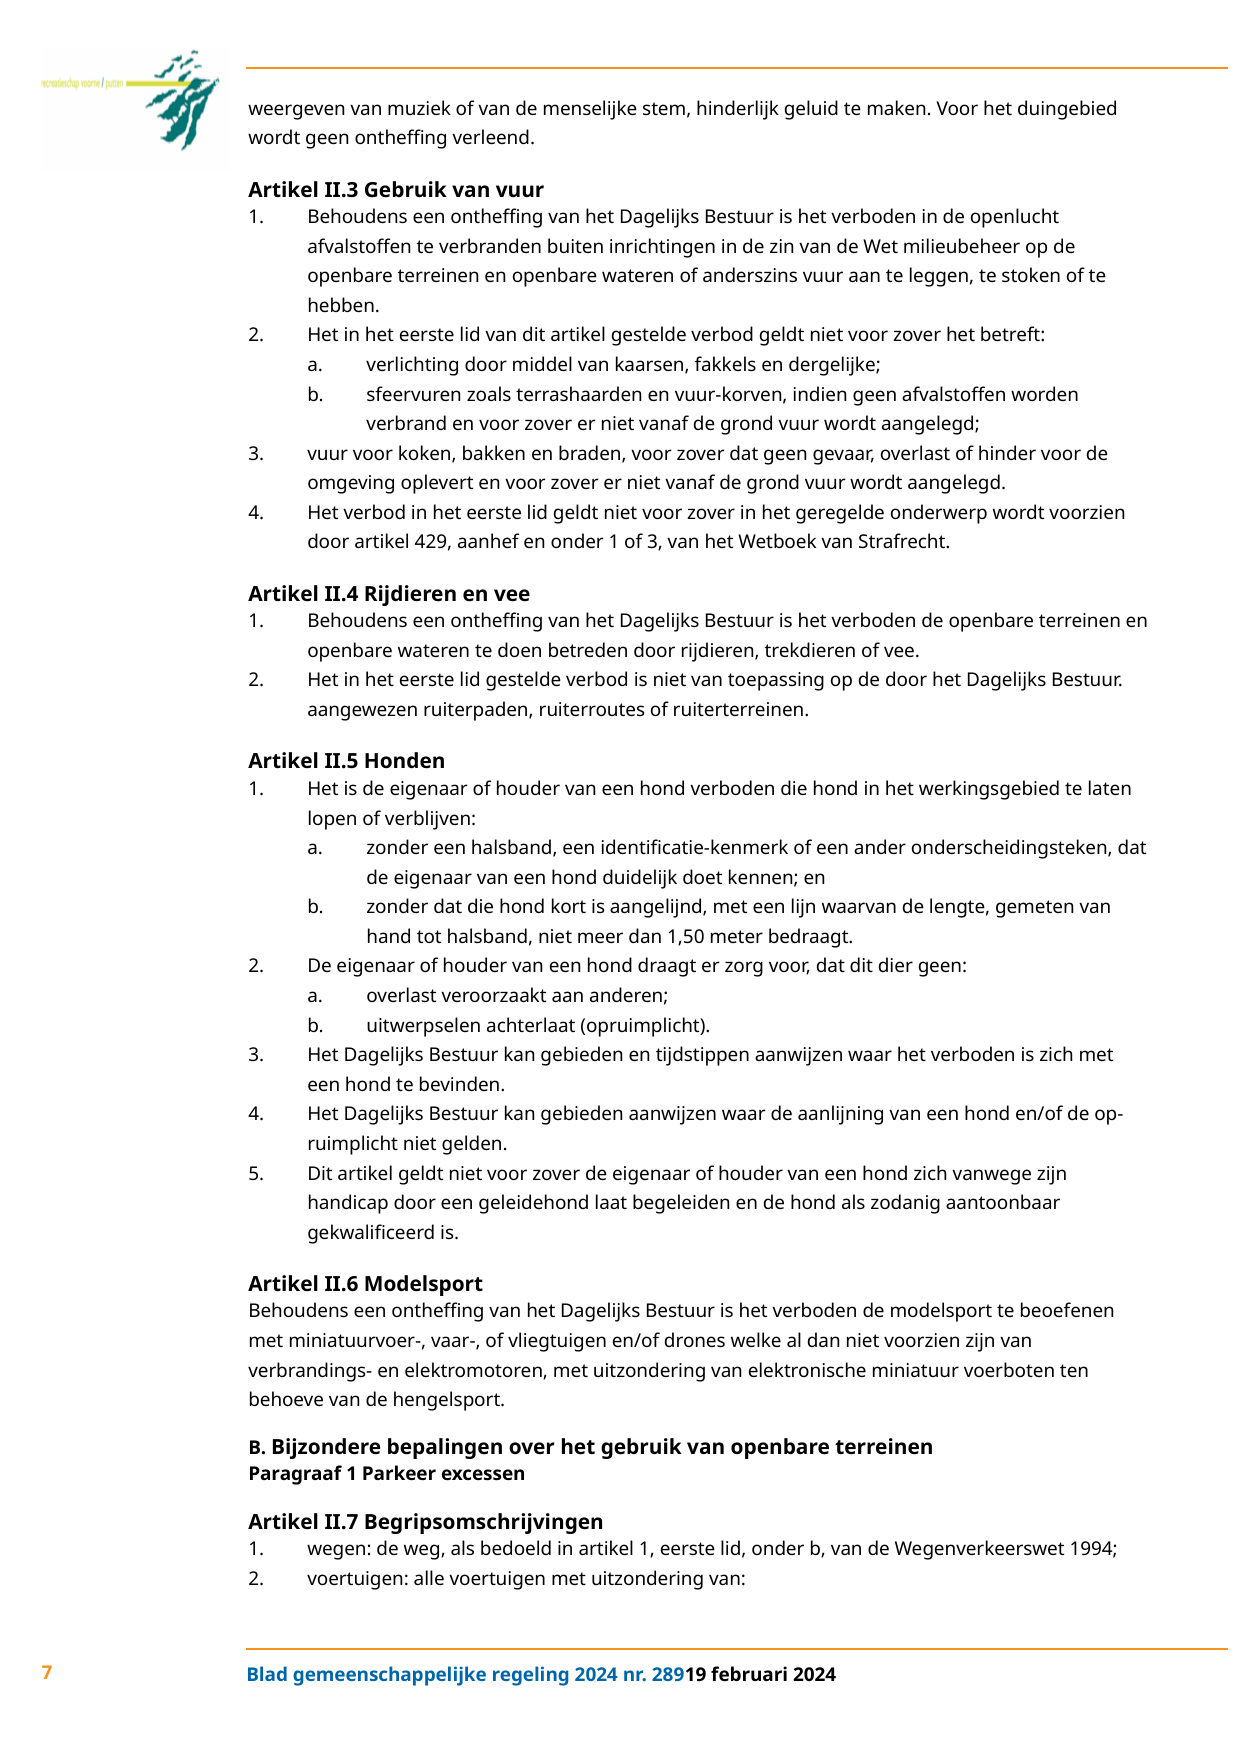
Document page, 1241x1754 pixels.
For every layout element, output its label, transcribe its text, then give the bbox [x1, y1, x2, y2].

list Het Dagelijks Bestuur kan gebieden en tijdstippen aanwijzen waar het verboden is zich met een hond te bevinden. [248, 1041, 1152, 1097]
list Het verbod in het eerste lid geldt niet voor zover in het geregelde onderwerp wordt voorzien door artikel 429, aanhef en onder 1 of 3, van het Wetboek van Strafrecht. [248, 499, 1152, 554]
list wegen: de weg, als bedoeld in artikel 1, eerste lid, onder b, van de Wegenverkeerswet 1994; [248, 1536, 1152, 1561]
text B. Bijzondere bepalingen over het gebruik van openbare terreinen [248, 1432, 1152, 1461]
list zonder een halsband, een identificatie-kenmerk of een ander onderscheidingsteken, dat de eigenaar van een hond duidelijk doet kennen; en [307, 834, 1152, 889]
list Dit artikel geldt niet voor zover de eigenaar of houder van een hond zich vanwege zijn handicap door een geleidehond laat begeleiden en de hond als zodanig aantoonbaar gekwalificeerd is. [248, 1160, 1152, 1244]
text Paragraaf 1 Parkeer excessen [248, 1461, 1152, 1486]
list De eigenaar of houder van een hond draagt er zorg voor, dat dit dier geen: [248, 953, 1152, 978]
list Het in het eerste lid gestelde verbod is niet van toepassing op de door het Dagelijks Bestuur. aangewezen ruiterpaden, ruiterroutes of ruiterterreinen. [248, 667, 1152, 722]
list verlichting door middel van kaarsen, fakkels en dergelijke; [307, 351, 1152, 377]
picture [41, 47, 231, 172]
list Het in het eerste lid van dit artikel gestelde verbod geldt niet voor zover het betreft: [248, 322, 1152, 347]
list Het Dagelijks Bestuur kan gebieden aanwijzen waar de aanlijning van een hond en/of de op-ruimplicht niet gelden. [248, 1101, 1152, 1156]
list sfeervuren zoals terrashaarden en vuur-korven, indien geen afvalstoffen worden verbrand en voor zover er niet vanaf de grond vuur wordt aangelegd; [307, 381, 1152, 436]
list Het is de eigenaar of houder van een hond verboden die hond in het werkingsgebied te laten lopen of verblijven: [248, 775, 1152, 830]
list uitwerpselen achterlaat (opruimplicht). [307, 1012, 1152, 1037]
list zonder dat die hond kort is aangelijnd, met een lijn waarvan de lengte, gemeten van hand tot halsband, niet meer dan 1,50 meter bedraagt. [307, 893, 1152, 949]
text Behoudens een ontheffing van het Dagelijks Bestuur is het verboden de modelsport te beoefenen met miniatuurvoer-, vaar-, of vliegtuigen en/of drones welke al dan niet voorzien zijn van verbrandings- en elektromotoren, met uitzondering van elektronische miniatuur voerboten ten behoeve van de hengelsport. [248, 1298, 1152, 1412]
list overlast veroorzaakt aan anderen; [307, 982, 1152, 1008]
text Artikel II.4 Rijdieren en vee [248, 579, 1152, 607]
text Artikel II.5 Honden [248, 747, 1152, 775]
text Artikel II.6 Modelsport [248, 1269, 1152, 1298]
list Behoudens een ontheffing van het Dagelijks Bestuur is het verboden de openbare terreinen en openbare wateren te doen betreden door rijdieren, trekdieren of vee. [248, 607, 1152, 663]
text weergeven van muziek of van de menselijke stem, hinderlijk geluid te maken. Voor het duingebied wordt geen ontheffing verleend. [248, 95, 1152, 150]
text Artikel II.3 Gebruik van vuur [248, 175, 1152, 203]
text Artikel II.7 Begripsomschrijvingen [248, 1507, 1152, 1536]
list voertuigen: alle voertuigen met uitzondering van: [248, 1565, 1152, 1591]
list Behoudens een ontheffing van het Dagelijks Bestuur is het verboden in de openlucht afvalstoffen te verbranden buiten inrichtingen in de zin van de Wet milieubeheer op de openbare terreinen en openbare wateren of anderszins vuur aan te leggen, te stoken of te hebben. [248, 203, 1152, 318]
list vuur voor koken, bakken en braden, voor zover dat geen gevaar, overlast of hinder voor de omgeving oplevert en voor zover er niet vanaf de grond vuur wordt aangelegd. [248, 440, 1152, 495]
